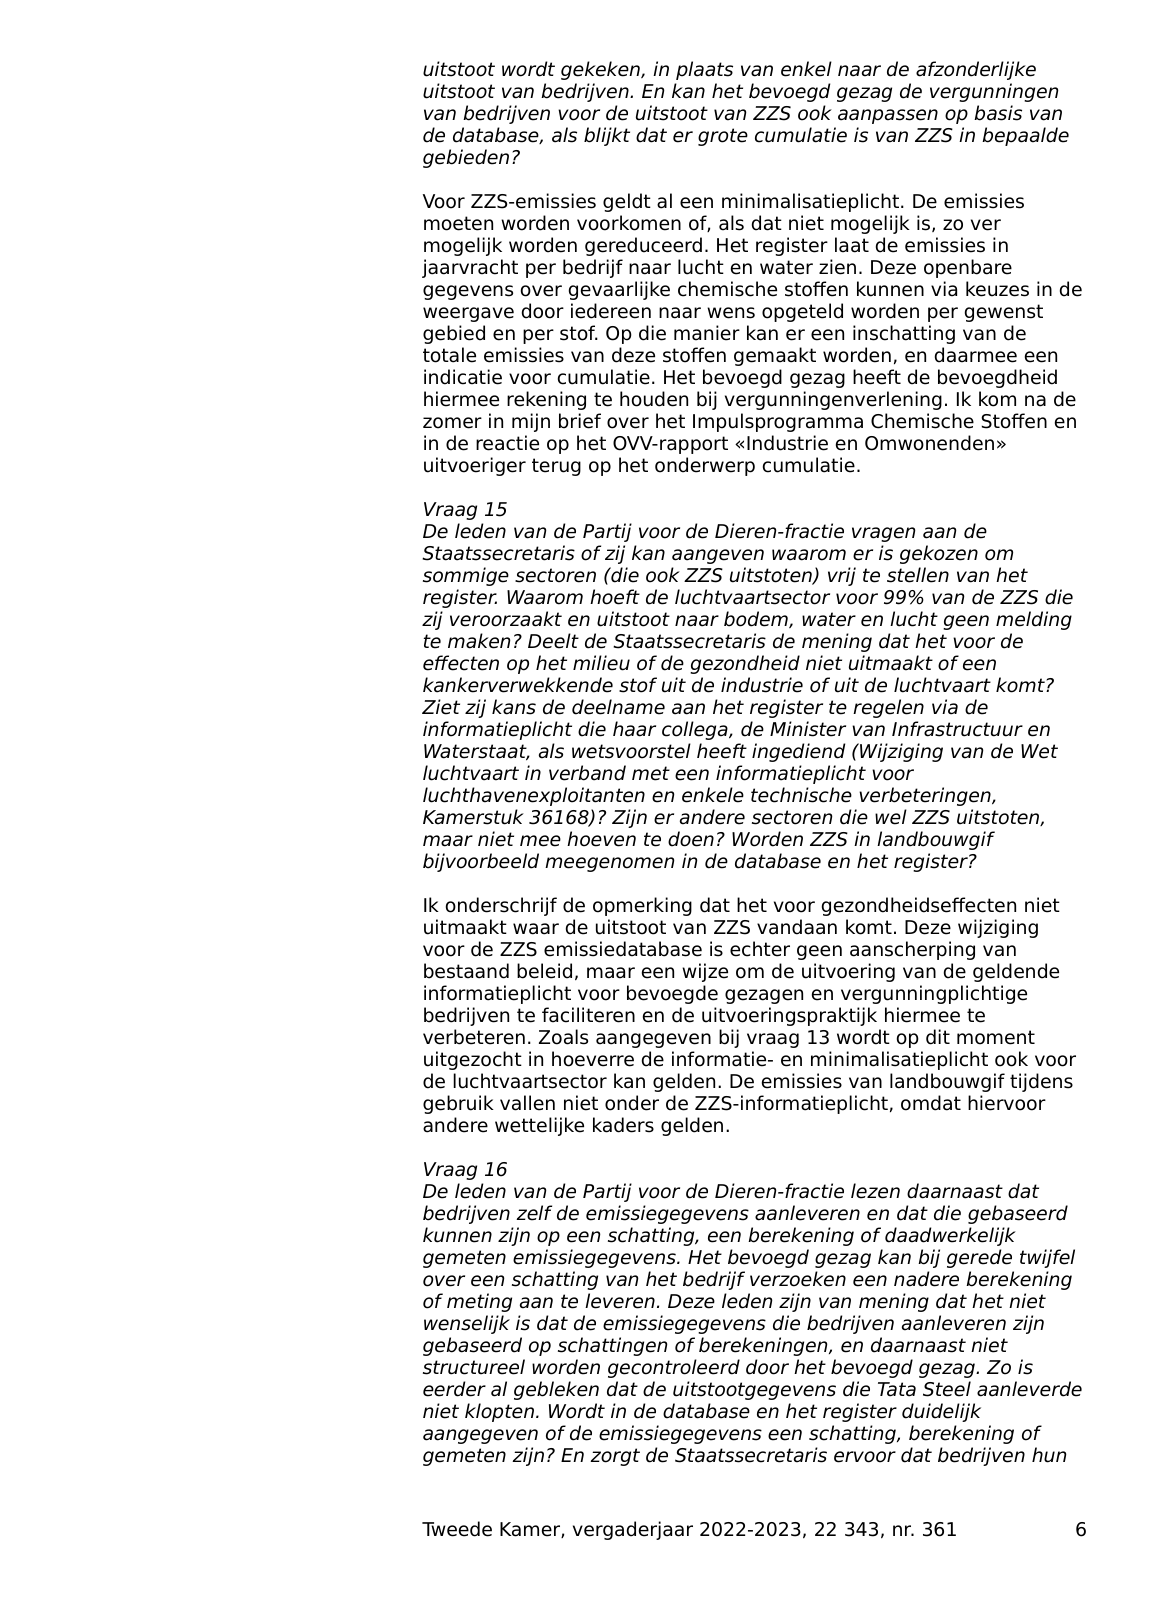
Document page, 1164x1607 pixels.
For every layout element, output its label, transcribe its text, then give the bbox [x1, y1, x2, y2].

text De leden van de Partij voor de Dieren-fractie lezen daarnaast dat bedrijven zelf de emissiegegevens aanleveren en dat die gebaseerd kunnen zijn op een schatting, een berekening of daadwerkelijk gemeten emissiegegevens. Het bevoegd gezag kan bij gerede twijfel over een schatting van het bedrijf verzoeken een nadere berekening of meting aan te leveren. Deze leden zijn van mening dat het niet wenselijk is dat de emissiegegevens die bedrijven aanleveren zijn gebaseerd op schattingen of berekeningen, en daarnaast niet structureel worden gecontroleerd door het bevoegd gezag. Zo is eerder al gebleken dat de uitstootgegevens die Tata Steel aanleverde niet klopten. Wordt in de database en het register duidelijk aangegeven of de emissiegegevens een schatting, berekening of gemeten zijn? En zorgt de Staatssecretaris ervoor dat bedrijven hun [422, 1181, 1087, 1467]
text Voor ZZS-emissies geldt al een minimalisatieplicht. De emissies moeten worden voorkomen of, als dat niet mogelijk is, zo ver mogelijk worden gereduceerd. Het register laat de emissies in jaarvracht per bedrijf naar lucht en water zien. Deze openbare gegevens over gevaarlijke chemische stoffen kunnen via keuzes in de weergave door iedereen naar wens opgeteld worden per gewenst gebied en per stof. Op die manier kan er een inschatting van de totale emissies van deze stoffen gemaakt worden, en daarmee een indicatie voor cumulatie. Het bevoegd gezag heeft de bevoegdheid hiermee rekening te houden bij vergunningenverlening. Ik kom na de zomer in mijn brief over het Impulsprogramma Chemische Stoffen en in de reactie op het OVV-rapport «Industrie en Omwonenden» uitvoeriger terug op het onderwerp cumulatie. [422, 191, 1087, 477]
text Vraag 15 [422, 499, 1087, 521]
text Ik onderschrijf de opmerking dat het voor gezondheidseffecten niet uitmaakt waar de uitstoot van ZZS vandaan komt. Deze wijziging voor de ZZS emissiedatabase is echter geen aanscherping van bestaand beleid, maar een wijze om de uitvoering van de geldende informatieplicht voor bevoegde gezagen en vergunningplichtige bedrijven te faciliteren en de uitvoeringspraktijk hiermee te verbeteren. Zoals aangegeven bij vraag 13 wordt op dit moment uitgezocht in hoeverre de informatie- en minimalisatieplicht ook voor de luchtvaartsector kan gelden. De emissies van landbouwgif tijdens gebruik vallen niet onder de ZZS-informatieplicht, omdat hiervoor andere wettelijke kaders gelden. [422, 895, 1087, 1137]
text De leden van de Partij voor de Dieren-fractie vragen aan de Staatssecretaris of zij kan aangeven waarom er is gekozen om sommige sectoren (die ook ZZS uitstoten) vrij te stellen van het register. Waarom hoeft de luchtvaartsector voor 99% van de ZZS die zij veroorzaakt en uitstoot naar bodem, water en lucht geen melding te maken? Deelt de Staatssecretaris de mening dat het voor de effecten op het milieu of de gezondheid niet uitmaakt of een kankerverwekkende stof uit de industrie of uit de luchtvaart komt? Ziet zij kans de deelname aan het register te regelen via de informatieplicht die haar collega, de Minister van Infrastructuur en Waterstaat, als wetsvoorstel heeft ingediend (Wijziging van de Wet luchtvaart in verband met een informatieplicht voor luchthavenexploitanten en enkele technische verbeteringen, Kamerstuk 36168)? Zijn er andere sectoren die wel ZZS uitstoten, maar niet mee hoeven te doen? Worden ZZS in landbouwgif bijvoorbeeld meegenomen in de database en het register? [422, 521, 1087, 873]
text uitstoot wordt gekeken, in plaats van enkel naar de afzonderlijke uitstoot van bedrijven. En kan het bevoegd gezag de vergunningen van bedrijven voor de uitstoot van ZZS ook aanpassen op basis van de database, als blijkt dat er grote cumulatie is van ZZS in bepaalde gebieden? [422, 59, 1087, 169]
text Vraag 16 [422, 1159, 1087, 1181]
